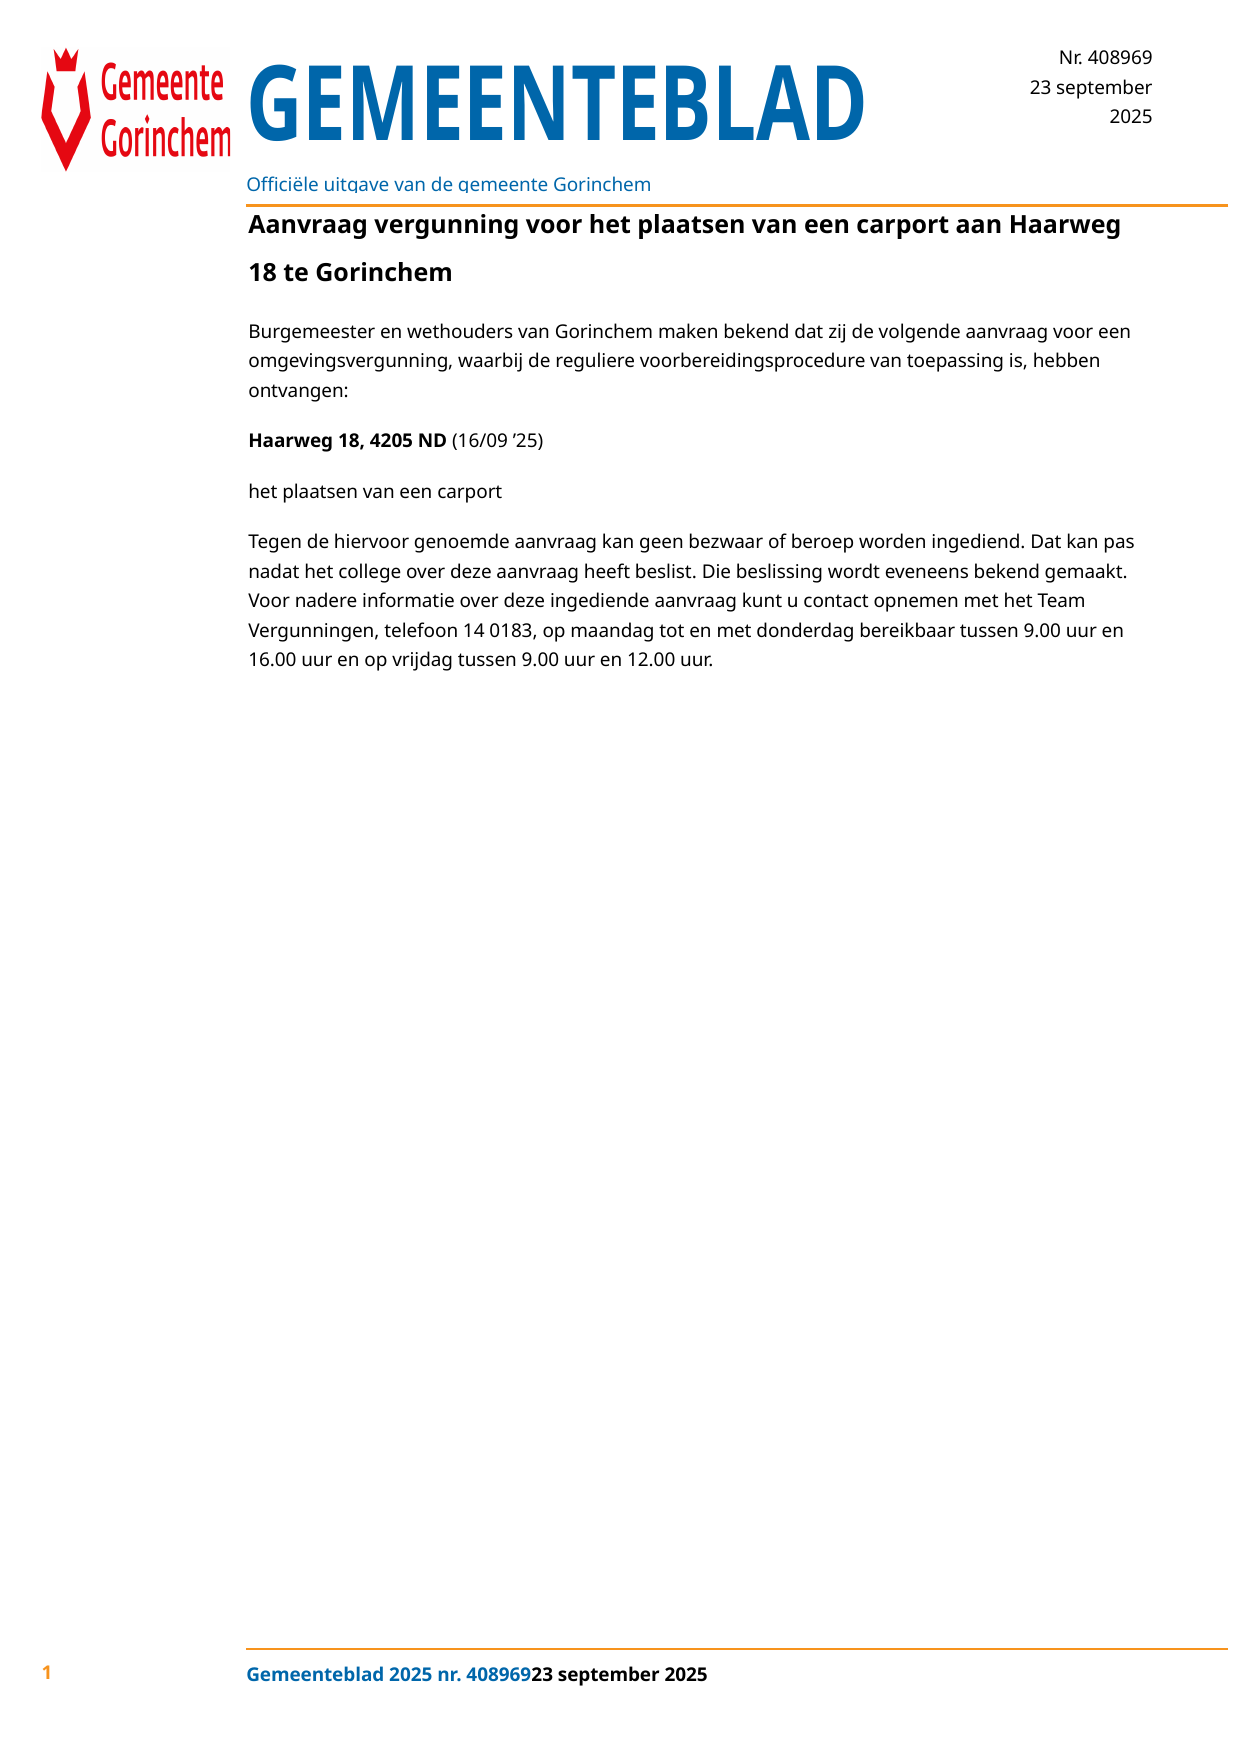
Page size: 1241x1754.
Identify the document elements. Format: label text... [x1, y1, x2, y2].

text Burgemeester en wethouders van Gorinchem maken bekend dat zij de volgende aanvraag voor een omgevingsvergunning, waarbij de reguliere voorbereidingsprocedure van toepassing is, hebben ontvangen: [248, 318, 1152, 403]
picture [41, 47, 231, 172]
text Tegen de hiervoor genoemde aanvraag kan geen bezwaar of beroep worden ingediend. Dat kan pas nadat het college over deze aanvraag heeft beslist. Die beslissing wordt eveneens bekend gemaakt. Voor nadere informatie over deze ingediende aanvraag kunt u contact opnemen met het Team Vergunningen, telefoon 14 0183, op maandag tot en met donderdag bereikbaar tussen 9.00 uur en 16.00 uur en op vrijdag tussen 9.00 uur en 12.00 uur. [248, 528, 1152, 672]
text Aanvraag vergunning voor het plaatsen van een carport aan Haarweg 18 te Gorinchem [248, 207, 1152, 288]
text het plaatsen van een carport [248, 478, 1152, 504]
text Haarweg 18, 4205 ND (16/09 ’25) [248, 427, 1152, 453]
